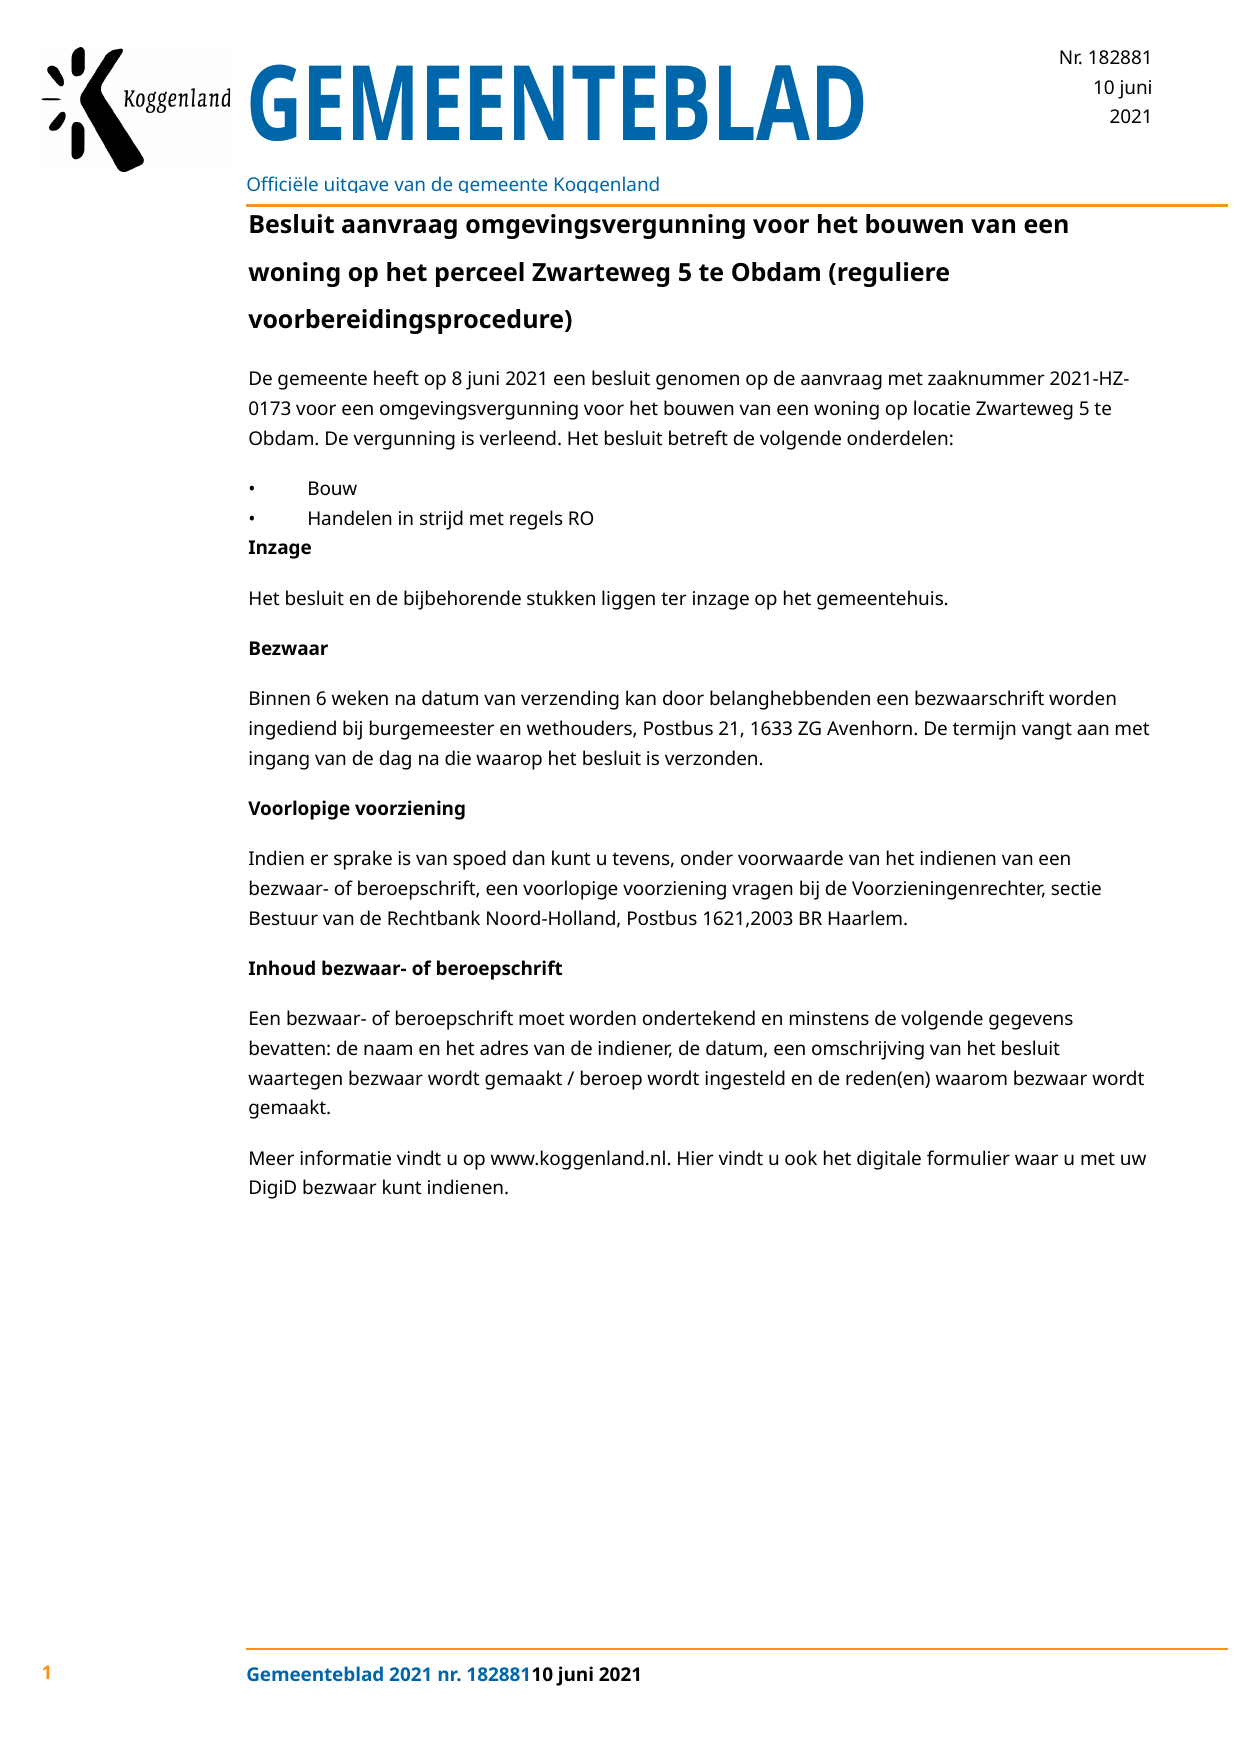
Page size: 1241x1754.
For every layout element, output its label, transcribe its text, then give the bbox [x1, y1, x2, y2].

text Indien er sprake is van spoed dan kunt u tevens, onder voorwaarde van het indienen van een bezwaar- of beroepschrift, een voorlopige voorziening vragen bij de Voorzieningenrechter, sectie Bestuur van de Rechtbank Noord-Holland, Postbus 1621,2003 BR Haarlem. [248, 846, 1152, 930]
text Bezwaar [248, 635, 1152, 661]
text Een bezwaar- of beroepschrift moet worden ondertekend en minstens de volgende gegevens bevatten: de naam en het adres van de indiener, de datum, een omschrijving van het besluit waartegen bezwaar wordt gemaakt / beroep wordt ingesteld en de reden(en) waarom bezwaar wordt gemaakt. [248, 1006, 1152, 1120]
list Bouw [248, 475, 1152, 501]
text De gemeente heeft op 8 juni 2021 een besluit genomen op de aanvraag met zaaknummer 2021-HZ-0173 voor een omgevingsvergunning voor het bouwen van een woning op locatie Zwarteweg 5 te Obdam. De vergunning is verleend. Het besluit betreft de volgende onderdelen: [248, 366, 1152, 450]
text Meer informatie vindt u op www.koggenland.nl. Hier vindt u ook het digitale formulier waar u met uw DigiD bezwaar kunt indienen. [248, 1145, 1152, 1200]
text Inzage [248, 534, 1152, 560]
picture [41, 47, 231, 172]
text Het besluit en de bijbehorende stukken liggen ter inzage op het gemeentehuis. [248, 585, 1152, 610]
text Binnen 6 weken na datum van verzending kan door belanghebbenden een bezwaarschrift worden ingediend bij burgemeester en wethouders, Postbus 21, 1633 ZG Avenhorn. De termijn vangt aan met ingang van de dag na die waarop het besluit is verzonden. [248, 686, 1152, 770]
text Besluit aanvraag omgevingsvergunning voor het bouwen van een woning op het perceel Zwarteweg 5 te Obdam (reguliere voorbereidingsprocedure) [248, 207, 1152, 336]
list Handelen in strijd met regels RO [248, 505, 1152, 530]
text Inhoud bezwaar- of beroepschrift [248, 955, 1152, 981]
text Voorlopige voorziening [248, 795, 1152, 821]
